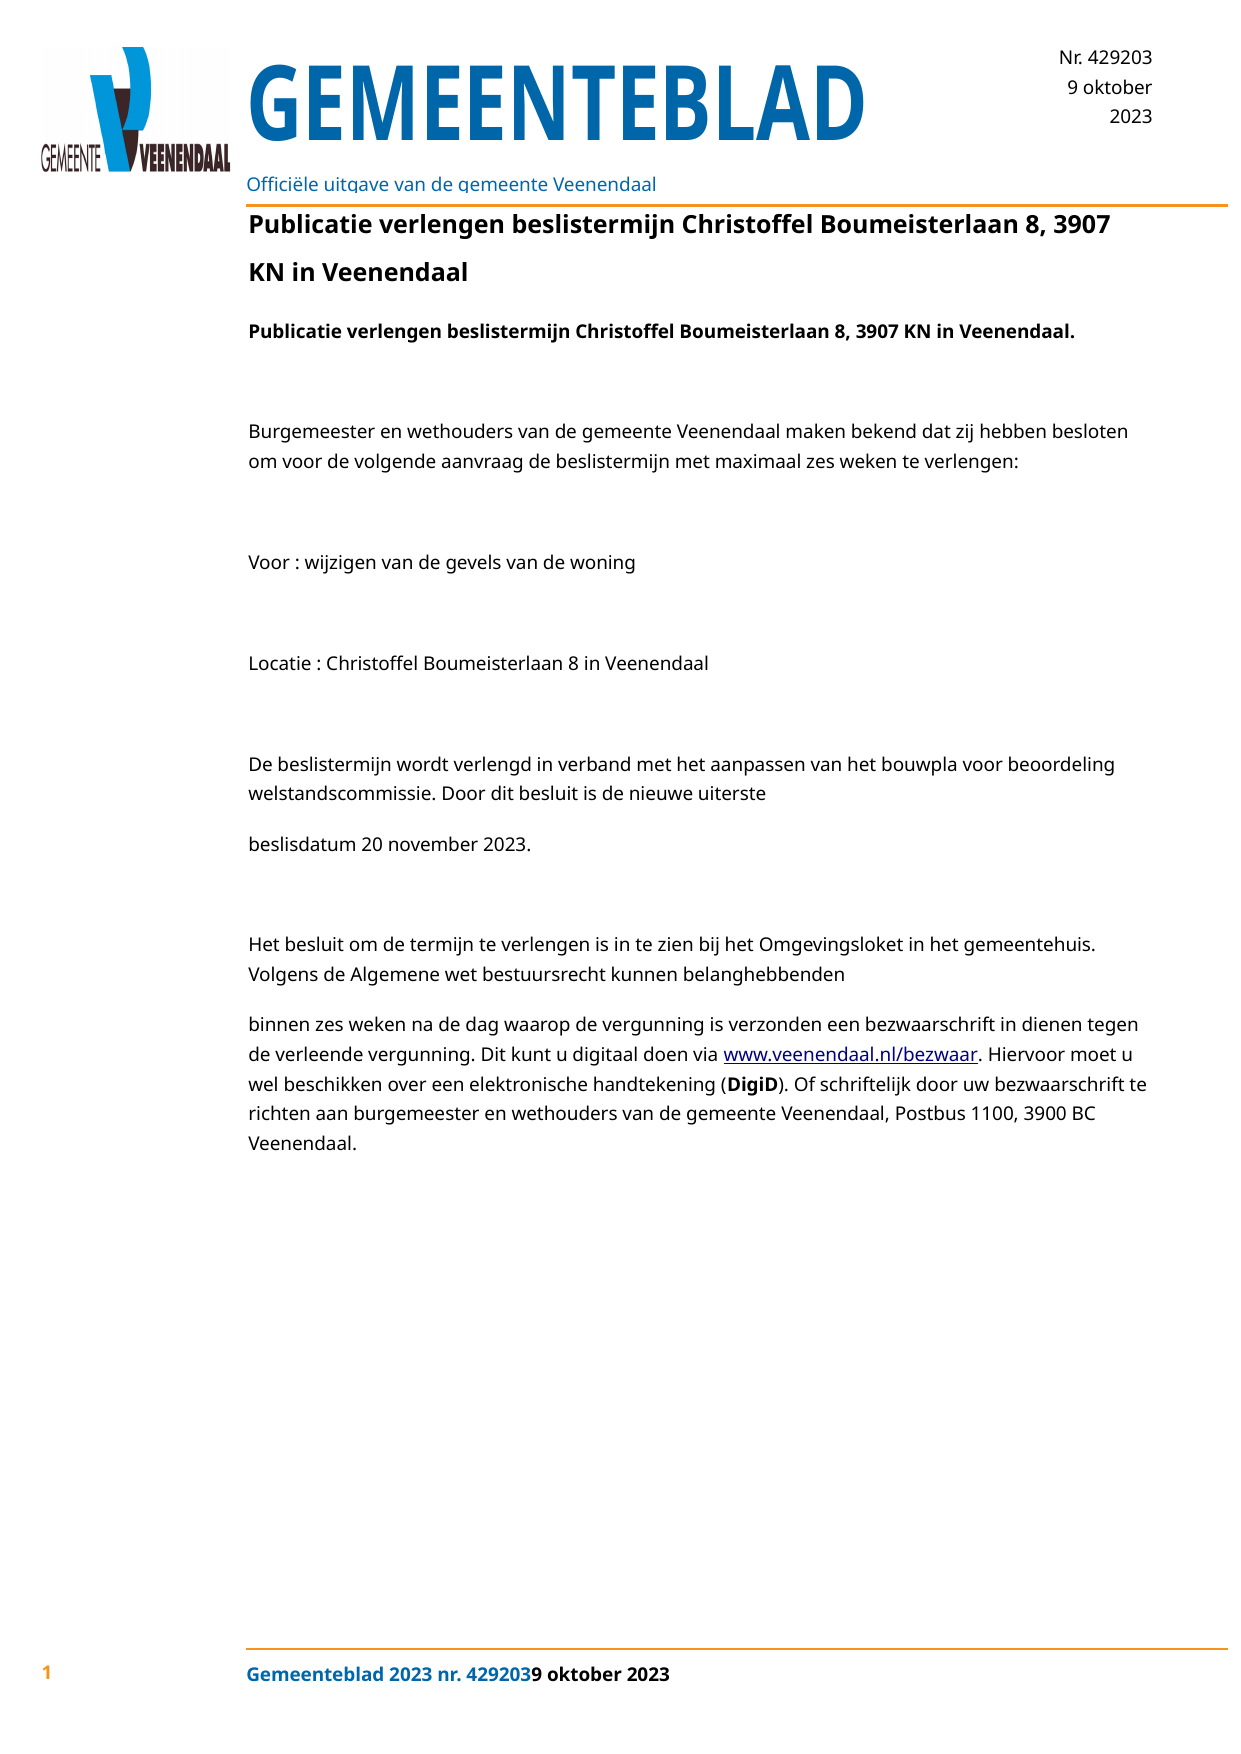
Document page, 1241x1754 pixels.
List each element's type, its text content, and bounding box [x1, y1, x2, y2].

text Burgemeester en wethouders van de gemeente Veenendaal maken bekend dat zij hebben besloten om voor de volgende aanvraag de beslistermijn met maximaal zes weken te verlengen: [248, 419, 1152, 474]
text beslisdatum 20 november 2023. [248, 831, 1152, 857]
picture [123, 47, 231, 172]
text binnen zes weken na de dag waarop de vergunning is verzonden een bezwaarschrift in dienen tegen de verleende vergunning. Dit kunt u digitaal doen via www.veenendaal.nl/bezwaar. Hiervoor moet u wel beschikken over een elektronische handtekening (DigiD). Of schriftelijk door uw bezwaarschrift te richten aan burgemeester en wethouders van de gemeente Veenendaal, Postbus 1100, 3900 BC Veenendaal. [248, 1012, 1152, 1156]
text Publicatie verlengen beslistermijn Christoffel Boumeisterlaan 8, 3907 KN in Veenendaal. [248, 318, 1152, 344]
text Het besluit om de termijn te verlengen is in te zien bij het Omgevingsloket in het gemeentehuis. Volgens de Algemene wet bestuursrecht kunnen belanghebbenden [248, 932, 1152, 987]
text Publicatie verlengen beslistermijn Christoffel Boumeisterlaan 8, 3907 KN in Veenendaal [248, 207, 1152, 288]
text Voor : wijzigen van de gevels van de woning [248, 549, 1152, 575]
picture [41, 47, 130, 172]
text Locatie : Christoffel Boumeisterlaan 8 in Veenendaal [248, 650, 1152, 676]
text De beslistermijn wordt verlengd in verband met het aanpassen van het bouwpla voor beoordeling welstandscommissie. Door dit besluit is de nieuwe uiterste [248, 751, 1152, 806]
